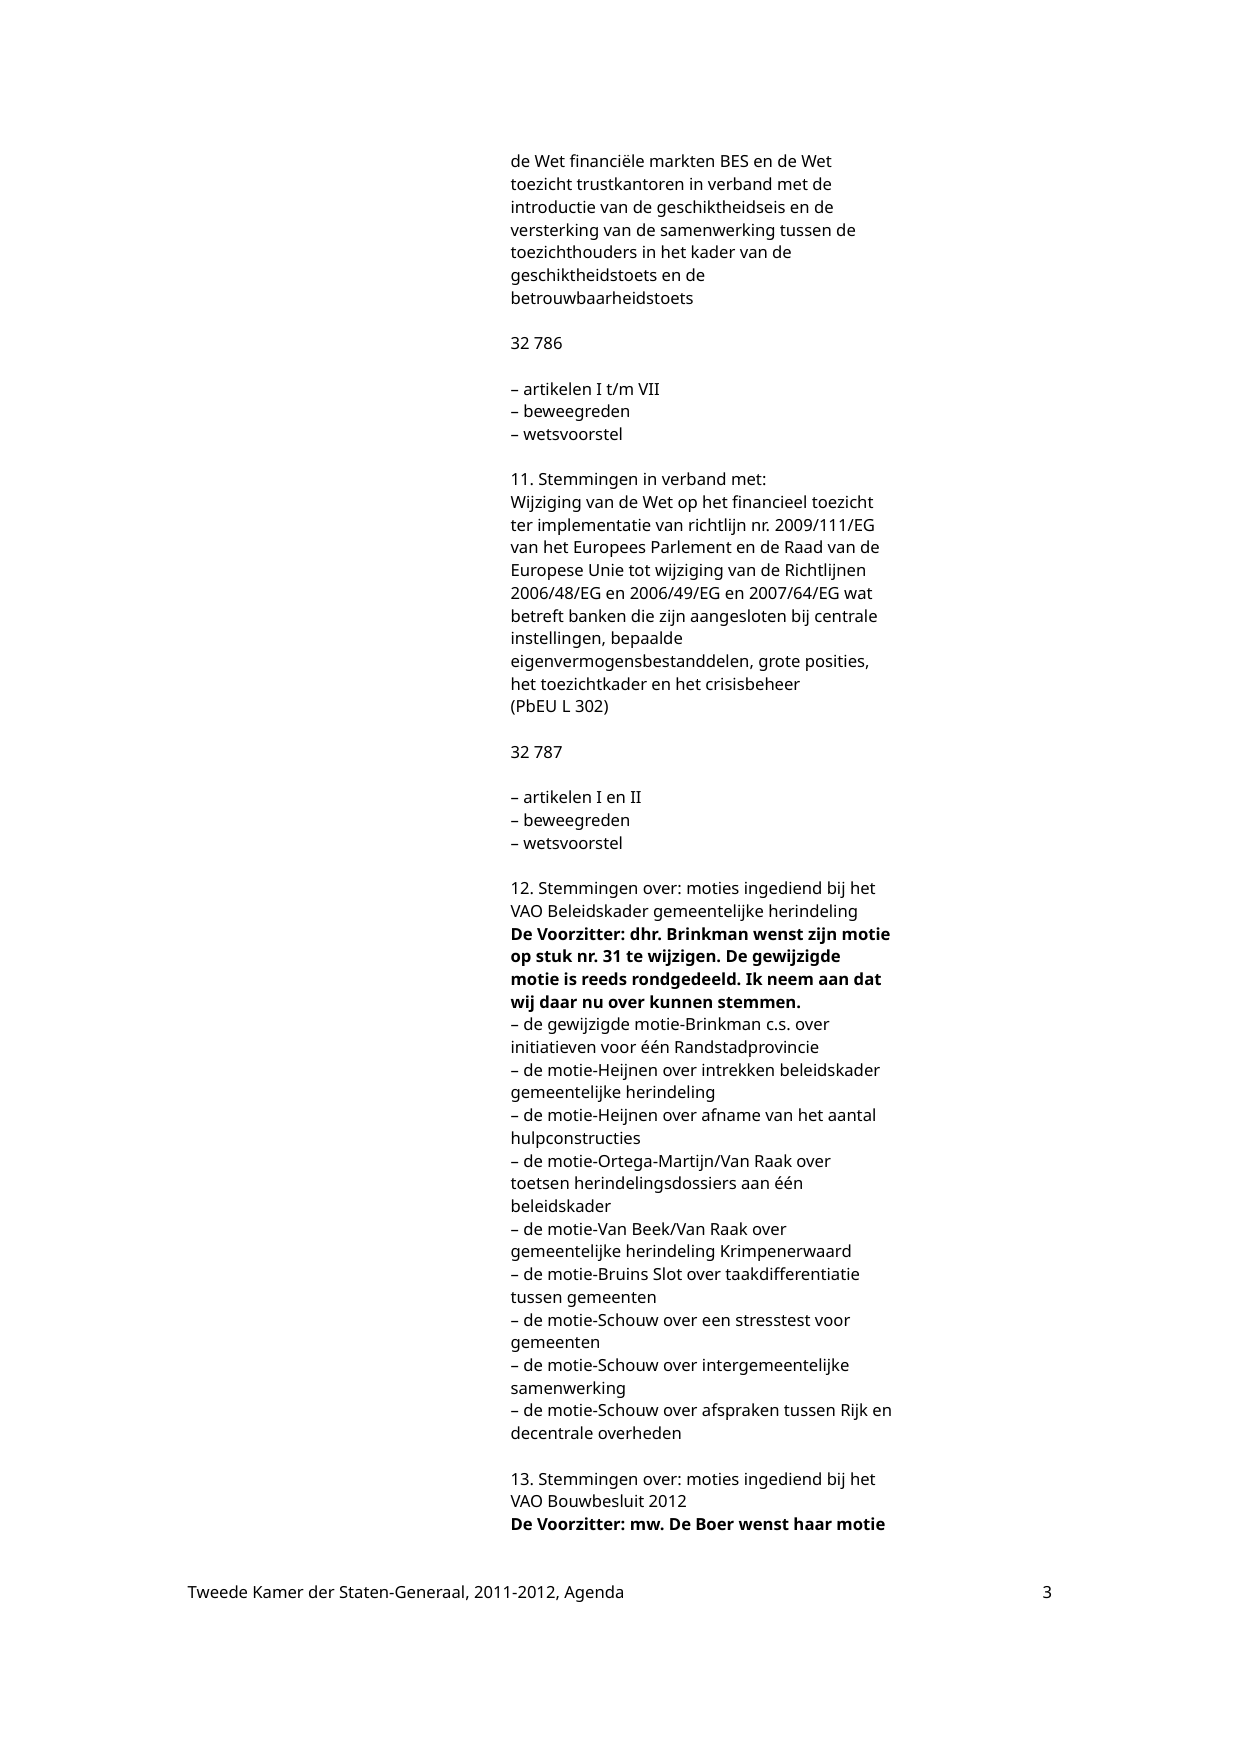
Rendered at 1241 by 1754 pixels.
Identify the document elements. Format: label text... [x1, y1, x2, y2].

table_cell [961, 1104, 1053, 1149]
table_cell 32 786 [510, 332, 893, 354]
table_cell [893, 150, 961, 309]
table_cell 13. Stemmingen over: moties ingediend bij het VAO Bouwbesluit 2012 [510, 1467, 893, 1512]
table_cell [961, 1058, 1053, 1104]
table_cell [961, 354, 1053, 377]
table_cell [893, 1354, 961, 1399]
table_cell [893, 922, 961, 1013]
table_cell [961, 1399, 1053, 1444]
table_cell 11. Stemmingen in verband met: [510, 468, 893, 491]
table_cell [961, 1149, 1053, 1217]
table_cell [893, 831, 961, 854]
table_cell – wetsvoorstel [510, 423, 893, 445]
table_header [188, 150, 510, 1535]
table_cell [893, 877, 961, 922]
table_cell [893, 1513, 961, 1535]
table_cell [893, 718, 961, 740]
table_cell – de motie-Heijnen over afname van het aantal hulpconstructies [510, 1104, 893, 1149]
table_cell [893, 1058, 961, 1104]
table_cell [893, 854, 961, 877]
table_cell – de motie-Van Beek/Van Raak over gemeentelijke herindeling Krimpenerwaard [510, 1217, 893, 1263]
table_cell [893, 763, 961, 786]
table_cell [961, 854, 1053, 877]
table_cell [961, 423, 1053, 445]
table_cell [510, 354, 893, 377]
table_cell [961, 1444, 1053, 1467]
table_cell [961, 1013, 1053, 1058]
table_cell – beweegreden [510, 809, 893, 831]
table_cell – wetsvoorstel [510, 831, 893, 854]
table_cell [893, 354, 961, 377]
table_cell [893, 1149, 961, 1217]
table_cell – de motie-Heijnen over intrekken beleidskader gemeentelijke herindeling [510, 1058, 893, 1104]
table_cell [961, 150, 1053, 309]
table_cell [961, 400, 1053, 422]
table_cell – artikelen I en II [510, 786, 893, 808]
table_cell – artikelen I t/m VII [510, 377, 893, 400]
table_cell [893, 468, 961, 491]
table_cell [961, 445, 1053, 468]
table_cell – de motie-Schouw over afspraken tussen Rijk en decentrale overheden [510, 1399, 893, 1444]
table_cell de Wet financiële markten BES en de Wet toezicht trustkantoren in verband met de introductie van de geschiktheidseis en de versterking van de samenwerking tussen de toezichthouders in het kader van de geschiktheidstoets en de betrouwbaarheidstoets [510, 150, 893, 309]
table_cell [961, 1217, 1053, 1263]
table_cell [893, 445, 961, 468]
table_cell [961, 1263, 1053, 1308]
table_cell – de motie-Bruins Slot over taakdifferentiatie tussen gemeenten [510, 1263, 893, 1308]
table_cell [893, 423, 961, 445]
table_cell [510, 1444, 893, 1467]
table_cell – de gewijzigde motie-Brinkman c.s. over initiatieven voor één Randstadprovincie [510, 1013, 893, 1058]
table_cell – beweegreden [510, 400, 893, 422]
table_cell – de motie-Ortega-Martijn/Van Raak over toetsen herindelingsdossiers aan één beleidskader [510, 1149, 893, 1217]
table_cell [893, 332, 961, 354]
table_cell De Voorzitter: dhr. Brinkman wenst zijn motie op stuk nr. 31 te wijzigen. De gewijzigde motie is reeds rondgedeeld. Ik neem aan dat wij daar nu over kunnen stemmen. [510, 922, 893, 1013]
table_cell [510, 854, 893, 877]
table_cell [893, 400, 961, 422]
table_cell De Voorzitter: mw. De Boer wenst haar motie [510, 1513, 893, 1535]
table_cell [893, 1217, 961, 1263]
table_cell [961, 309, 1053, 332]
table_cell [961, 491, 1053, 718]
table_cell – de motie-Schouw over intergemeentelijke samenwerking [510, 1354, 893, 1399]
table_cell 32 787 [510, 740, 893, 763]
table_cell [893, 309, 961, 332]
table_cell [961, 1308, 1053, 1353]
table_cell [961, 1354, 1053, 1399]
table_cell [893, 1013, 961, 1058]
table_cell 12. Stemmingen over: moties ingediend bij het VAO Beleidskader gemeentelijke herindeling [510, 877, 893, 922]
table_cell [893, 1467, 961, 1512]
table_cell [961, 718, 1053, 740]
table_cell [510, 309, 893, 332]
table_cell [893, 1444, 961, 1467]
table_cell [961, 1513, 1053, 1535]
table_cell [961, 377, 1053, 400]
table_cell [961, 831, 1053, 854]
table_cell [893, 1263, 961, 1308]
table_cell [893, 491, 961, 718]
table_cell [893, 786, 961, 808]
table_cell [510, 445, 893, 468]
table_cell [510, 763, 893, 786]
table_cell [893, 740, 961, 763]
table_cell [961, 763, 1053, 786]
table_cell [961, 740, 1053, 763]
table_cell [961, 786, 1053, 808]
table_cell [893, 1308, 961, 1353]
table_cell [510, 718, 893, 740]
table_cell [893, 1399, 961, 1444]
table_cell [961, 922, 1053, 1013]
table_cell – de motie-Schouw over een stresstest voor gemeenten [510, 1308, 893, 1353]
table_cell [961, 1467, 1053, 1512]
table_cell Wijziging van de Wet op het financieel toezicht ter implementatie van richtlijn nr. 2009/111/EG van het Europees Parlement en de Raad van de Europese Unie tot wijziging van de Richtlijnen 2006/48/EG en 2006/49/EG en 2007/64/EG wat betreft banken die zijn aangesloten bij centrale instellingen, bepaalde eigenvermogensbestanddelen, grote posities, het toezichtkader en het crisisbeheer (PbEU L 302) [510, 491, 893, 718]
table_cell [961, 809, 1053, 831]
table_cell [961, 332, 1053, 354]
table_cell [893, 377, 961, 400]
table_cell [961, 468, 1053, 491]
table_cell [961, 877, 1053, 922]
table_cell [893, 1104, 961, 1149]
table_cell [893, 809, 961, 831]
